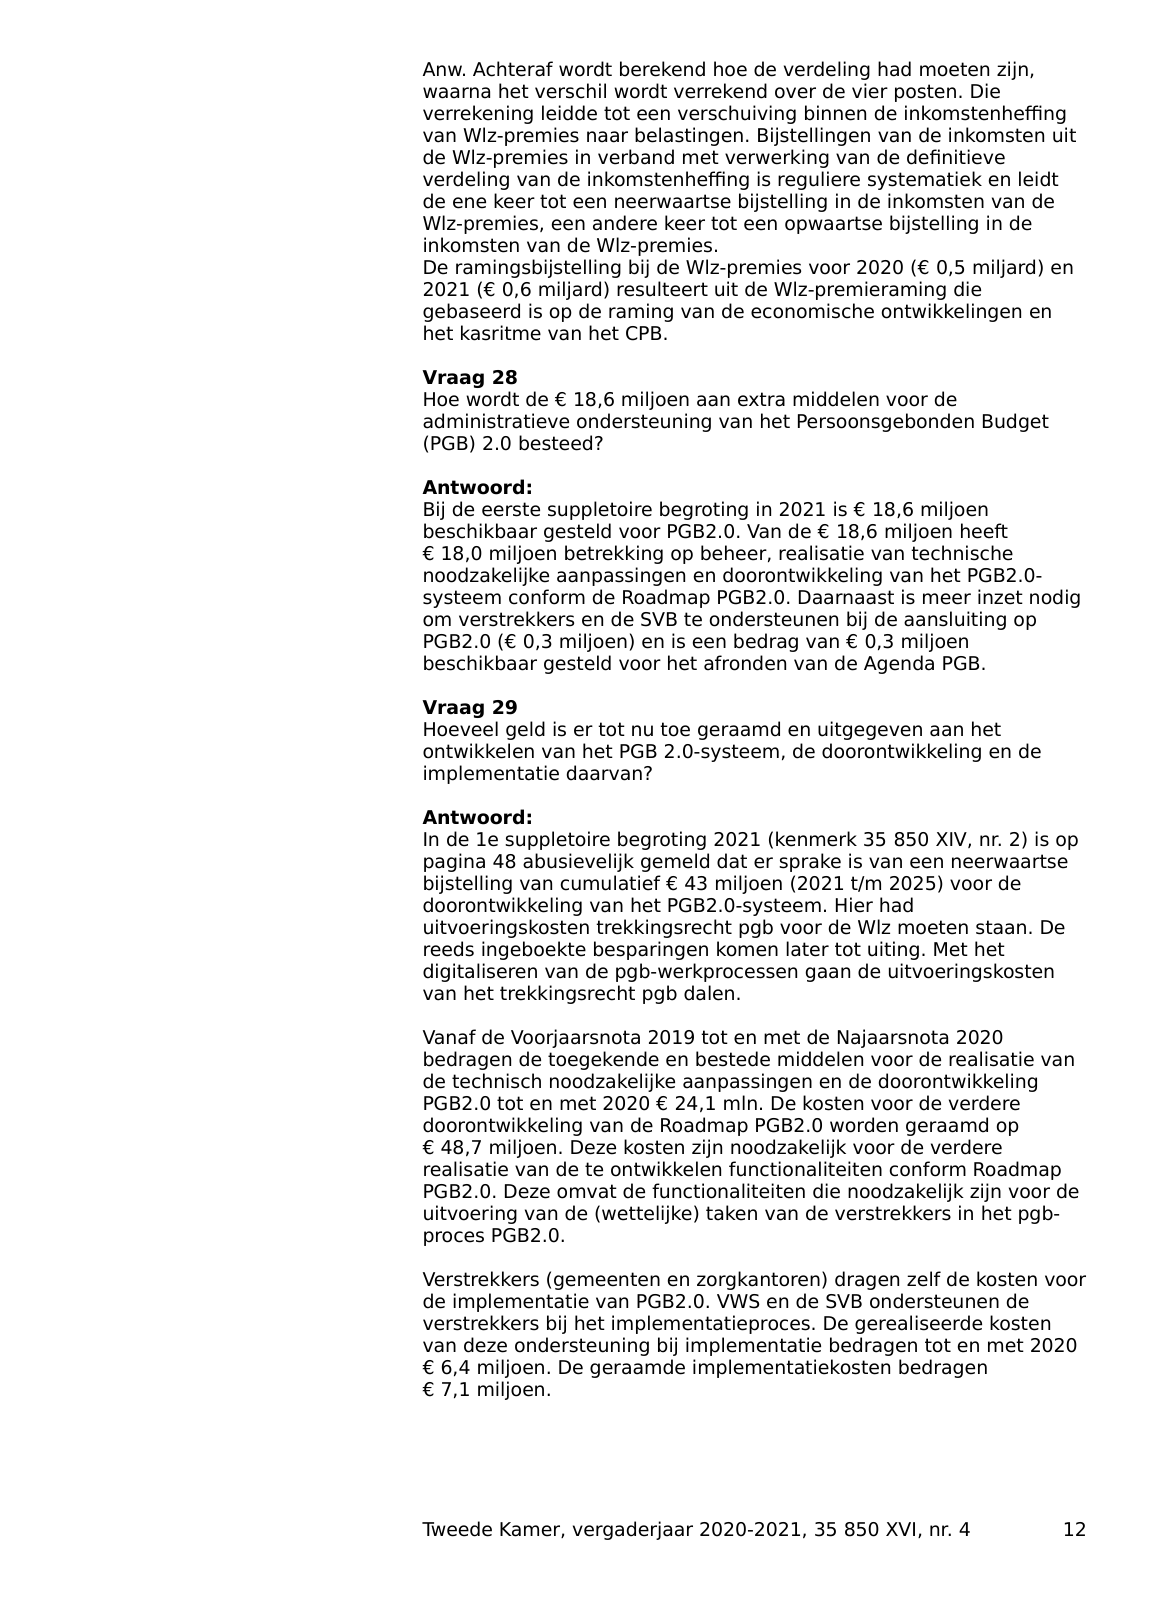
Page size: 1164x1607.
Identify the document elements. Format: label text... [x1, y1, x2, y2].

text De ramingsbijstelling bij de Wlz-premies voor 2020 (€ 0,5 miljard) en 2021 (€ 0,6 miljard) resulteert uit de Wlz-premieraming die gebaseerd is op de raming van de economische ontwikkelingen en het kasritme van het CPB. [422, 257, 1087, 345]
text Bij de eerste suppletoire begroting in 2021 is € 18,6 miljoen beschikbaar gesteld voor PGB2.0. Van de € 18,6 miljoen heeft € 18,0 miljoen betrekking op beheer, realisatie van technische noodzakelijke aanpassingen en doorontwikkeling van het PGB2.0-systeem conform de Roadmap PGB2.0. Daarnaast is meer inzet nodig om verstrekkers en de SVB te ondersteunen bij de aansluiting op PGB2.0 (€ 0,3 miljoen) en is een bedrag van € 0,3 miljoen beschikbaar gesteld voor het afronden van de Agenda PGB. [422, 499, 1087, 675]
subtitle Antwoord: [422, 477, 1087, 499]
text Hoe wordt de € 18,6 miljoen aan extra middelen voor de administratieve ondersteuning van het Persoonsgebonden Budget (PGB) 2.0 besteed? [422, 389, 1087, 455]
text Verstrekkers (gemeenten en zorgkantoren) dragen zelf de kosten voor de implementatie van PGB2.0. VWS en de SVB ondersteunen de verstrekkers bij het implementatieproces. De gerealiseerde kosten van deze ondersteuning bij implementatie bedragen tot en met 2020 € 6,4 miljoen. De geraamde implementatiekosten bedragen € 7,1 miljoen. [422, 1269, 1087, 1401]
text Hoeveel geld is er tot nu toe geraamd en uitgegeven aan het ontwikkelen van het PGB 2.0-systeem, de doorontwikkeling en de implementatie daarvan? [422, 719, 1087, 785]
text Anw. Achteraf wordt berekend hoe de verdeling had moeten zijn, waarna het verschil wordt verrekend over de vier posten. Die verrekening leidde tot een verschuiving binnen de inkomstenheffing van Wlz-premies naar belastingen. Bijstellingen van de inkomsten uit de Wlz-premies in verband met verwerking van de definitieve verdeling van de inkomstenheffing is reguliere systematiek en leidt de ene keer tot een neerwaartse bijstelling in de inkomsten van de Wlz-premies, een andere keer tot een opwaartse bijstelling in de inkomsten van de Wlz-premies. [422, 59, 1087, 257]
subtitle Vraag 29 [422, 697, 1087, 719]
subtitle Vraag 28 [422, 367, 1087, 389]
text In de 1e suppletoire begroting 2021 (kenmerk 35 850 XIV, nr. 2) is op pagina 48 abusievelijk gemeld dat er sprake is van een neerwaartse bijstelling van cumulatief € 43 miljoen (2021 t/m 2025) voor de doorontwikkeling van het PGB2.0-systeem. Hier had uitvoeringskosten trekkingsrecht pgb voor de Wlz moeten staan. De reeds ingeboekte besparingen komen later tot uiting. Met het digitaliseren van de pgb-werkprocessen gaan de uitvoeringskosten van het trekkingsrecht pgb dalen. [422, 829, 1087, 1005]
text Vanaf de Voorjaarsnota 2019 tot en met de Najaarsnota 2020 bedragen de toegekende en bestede middelen voor de realisatie van de technisch noodzakelijke aanpassingen en de doorontwikkeling PGB2.0 tot en met 2020 € 24,1 mln. De kosten voor de verdere doorontwikkeling van de Roadmap PGB2.0 worden geraamd op € 48,7 miljoen. Deze kosten zijn noodzakelijk voor de verdere realisatie van de te ontwikkelen functionaliteiten conform Roadmap PGB2.0. Deze omvat de functionaliteiten die noodzakelijk zijn voor de uitvoering van de (wettelijke) taken van de verstrekkers in het pgb-proces PGB2.0. [422, 1027, 1087, 1247]
subtitle Antwoord: [422, 807, 1087, 829]
